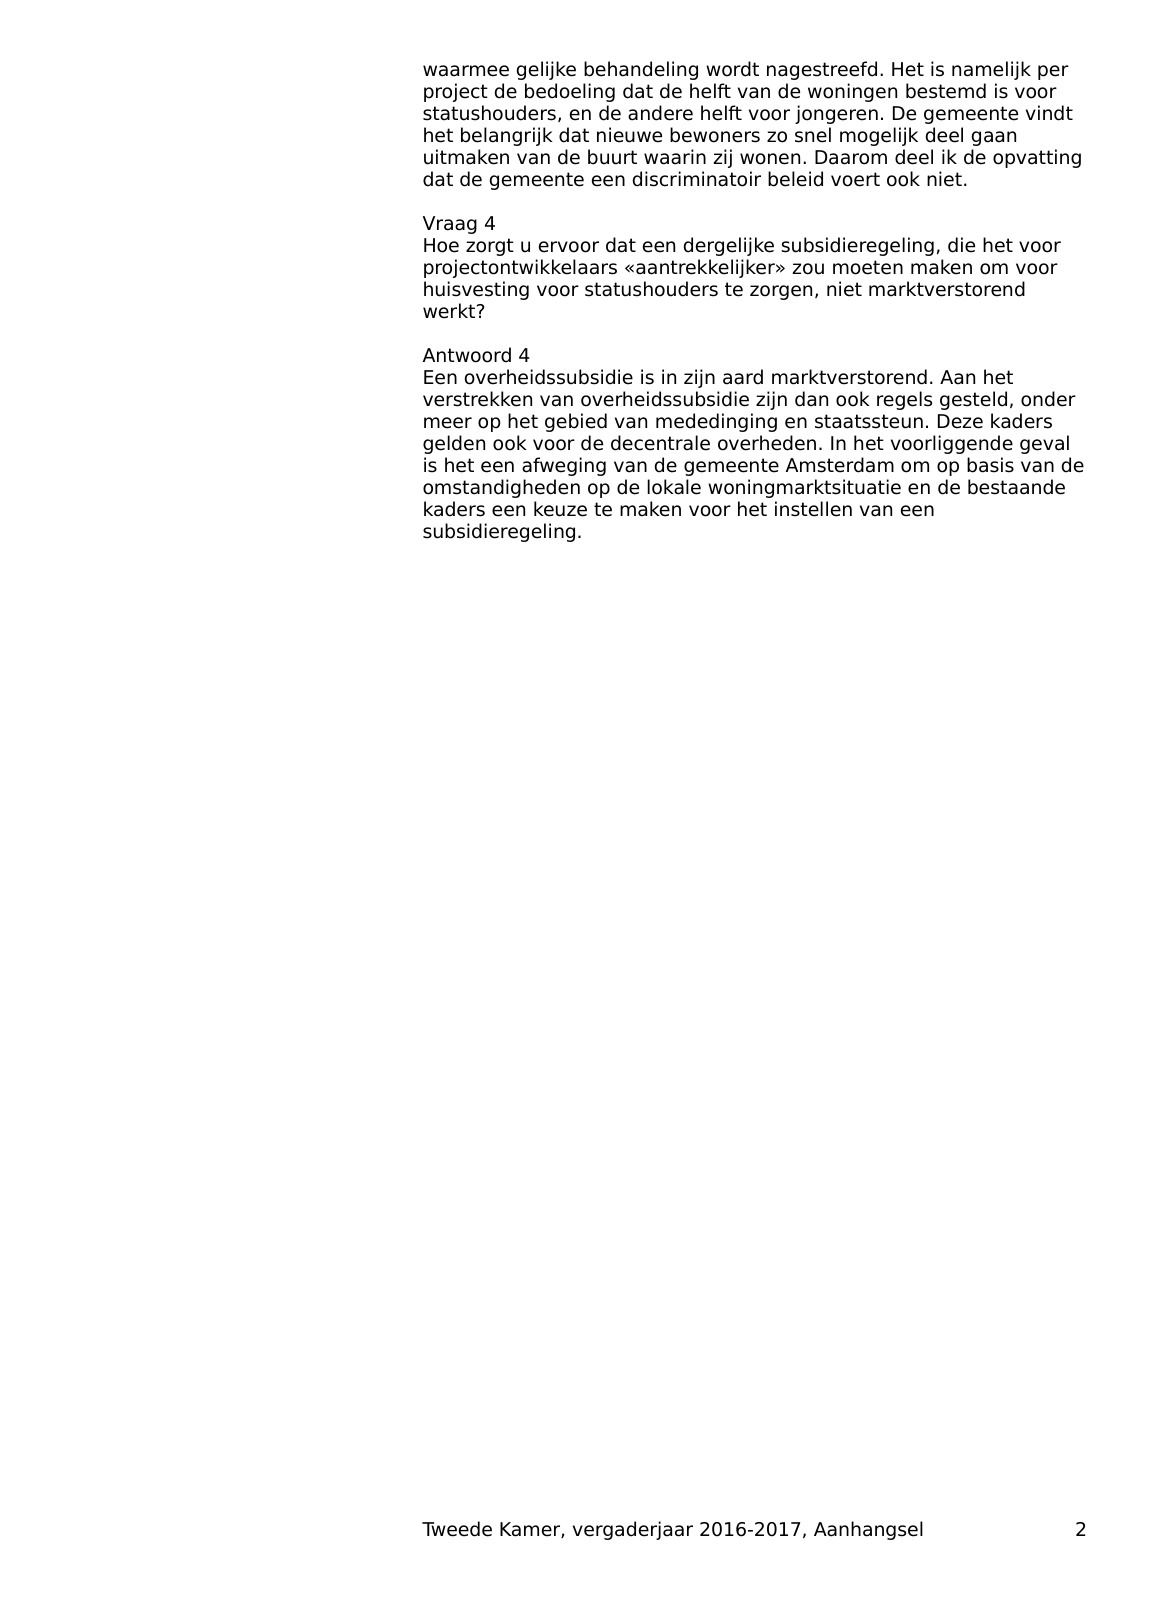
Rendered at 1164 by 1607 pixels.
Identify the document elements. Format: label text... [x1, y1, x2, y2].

text waarmee gelijke behandeling wordt nagestreefd. Het is namelijk per project de bedoeling dat de helft van de woningen bestemd is voor statushouders, en de andere helft voor jongeren. De gemeente vindt het belangrijk dat nieuwe bewoners zo snel mogelijk deel gaan uitmaken van de buurt waarin zij wonen. Daarom deel ik de opvatting dat de gemeente een discriminatoir beleid voert ook niet. [422, 59, 1087, 191]
text Een overheidssubsidie is in zijn aard marktverstorend. Aan het verstrekken van overheidssubsidie zijn dan ook regels gesteld, onder meer op het gebied van mededinging en staatssteun. Deze kaders gelden ook voor de decentrale overheden. In het voorliggende geval is het een afweging van de gemeente Amsterdam om op basis van de omstandigheden op de lokale woningmarktsituatie en de bestaande kaders een keuze te maken voor het instellen van een subsidieregeling. [422, 367, 1087, 543]
text Hoe zorgt u ervoor dat een dergelijke subsidieregeling, die het voor projectontwikkelaars «aantrekkelijker» zou moeten maken om voor huisvesting voor statushouders te zorgen, niet marktverstorend werkt? [422, 235, 1087, 323]
text Vraag 4 [422, 213, 1087, 235]
text Antwoord 4 [422, 345, 1087, 367]
